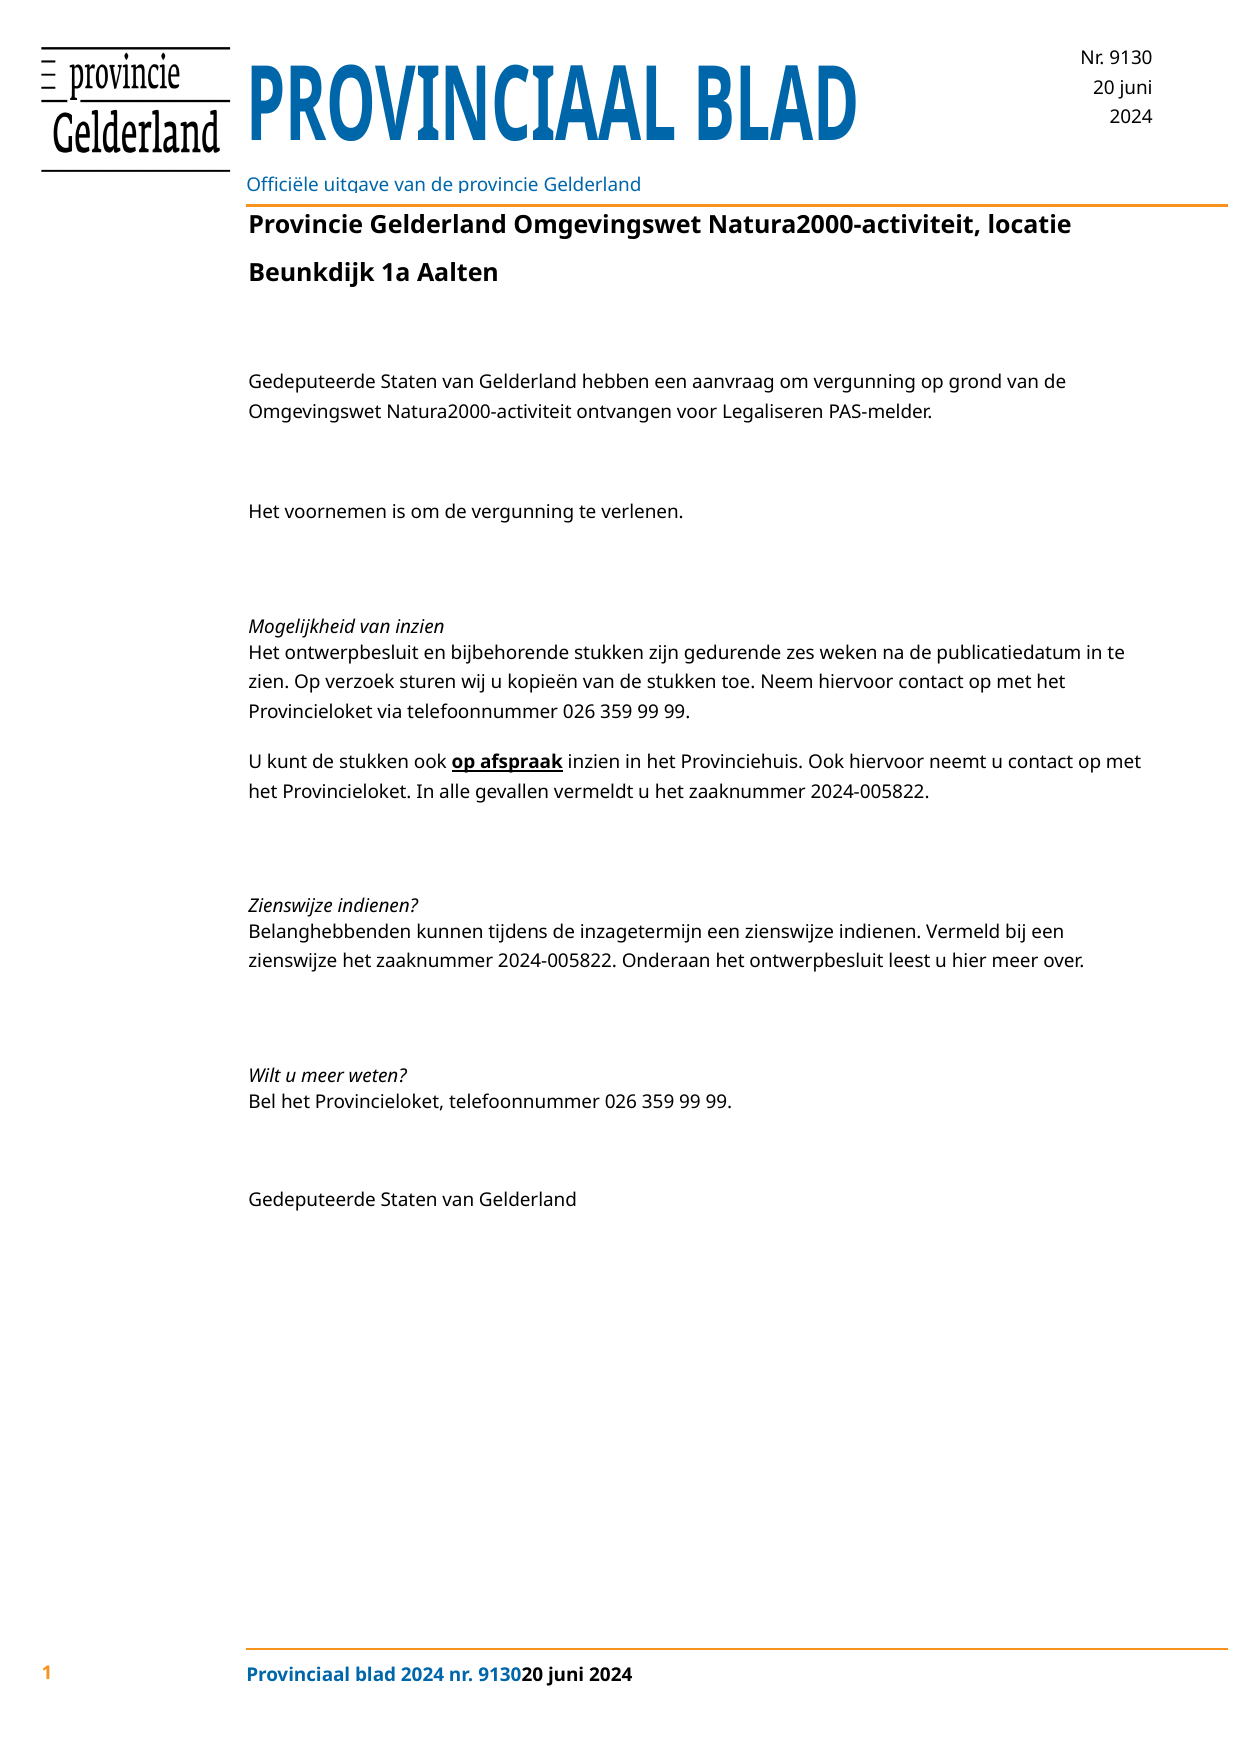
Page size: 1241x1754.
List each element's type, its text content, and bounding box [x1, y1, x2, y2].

text Mogelijkheid van inzien [248, 613, 1152, 639]
text Het voornemen is om de vergunning te verlenen. [248, 499, 1152, 524]
text Zienswijze indienen? [248, 892, 1152, 918]
picture [41, 47, 231, 172]
text Bel het Provincieloket, telefoonnummer 026 359 99 99. [248, 1088, 1152, 1113]
text Gedeputeerde Staten van Gelderland [248, 1186, 1152, 1212]
text Het ontwerpbesluit en bijbehorende stukken zijn gedurende zes weken na de publicatiedatum in te zien. Op verzoek sturen wij u kopieën van de stukken toe. Neem hiervoor contact op met het Provincieloket via telefoonnummer 026 359 99 99. [248, 639, 1152, 724]
text U kunt de stukken ook op afspraak inzien in het Provinciehuis. Ook hiervoor neemt u contact op met het Provincieloket. In alle gevallen vermeldt u het zaaknummer 2024-005822. [248, 748, 1152, 804]
text Belanghebbenden kunnen tijdens de inzagetermijn een zienswijze indienen. Vermeld bij een zienswijze het zaaknummer 2024-005822. Onderaan het ontwerpbesluit leest u hier meer over. [248, 918, 1152, 973]
text Gedeputeerde Staten van Gelderland hebben een aanvraag om vergunning op grond van de Omgevingswet Natura2000-activiteit ontvangen voor Legaliseren PAS-melder. [248, 368, 1152, 424]
text Provincie Gelderland Omgevingswet Natura2000-activiteit, locatie Beunkdijk 1a Aalten [248, 207, 1152, 288]
text Wilt u meer weten? [248, 1062, 1152, 1088]
